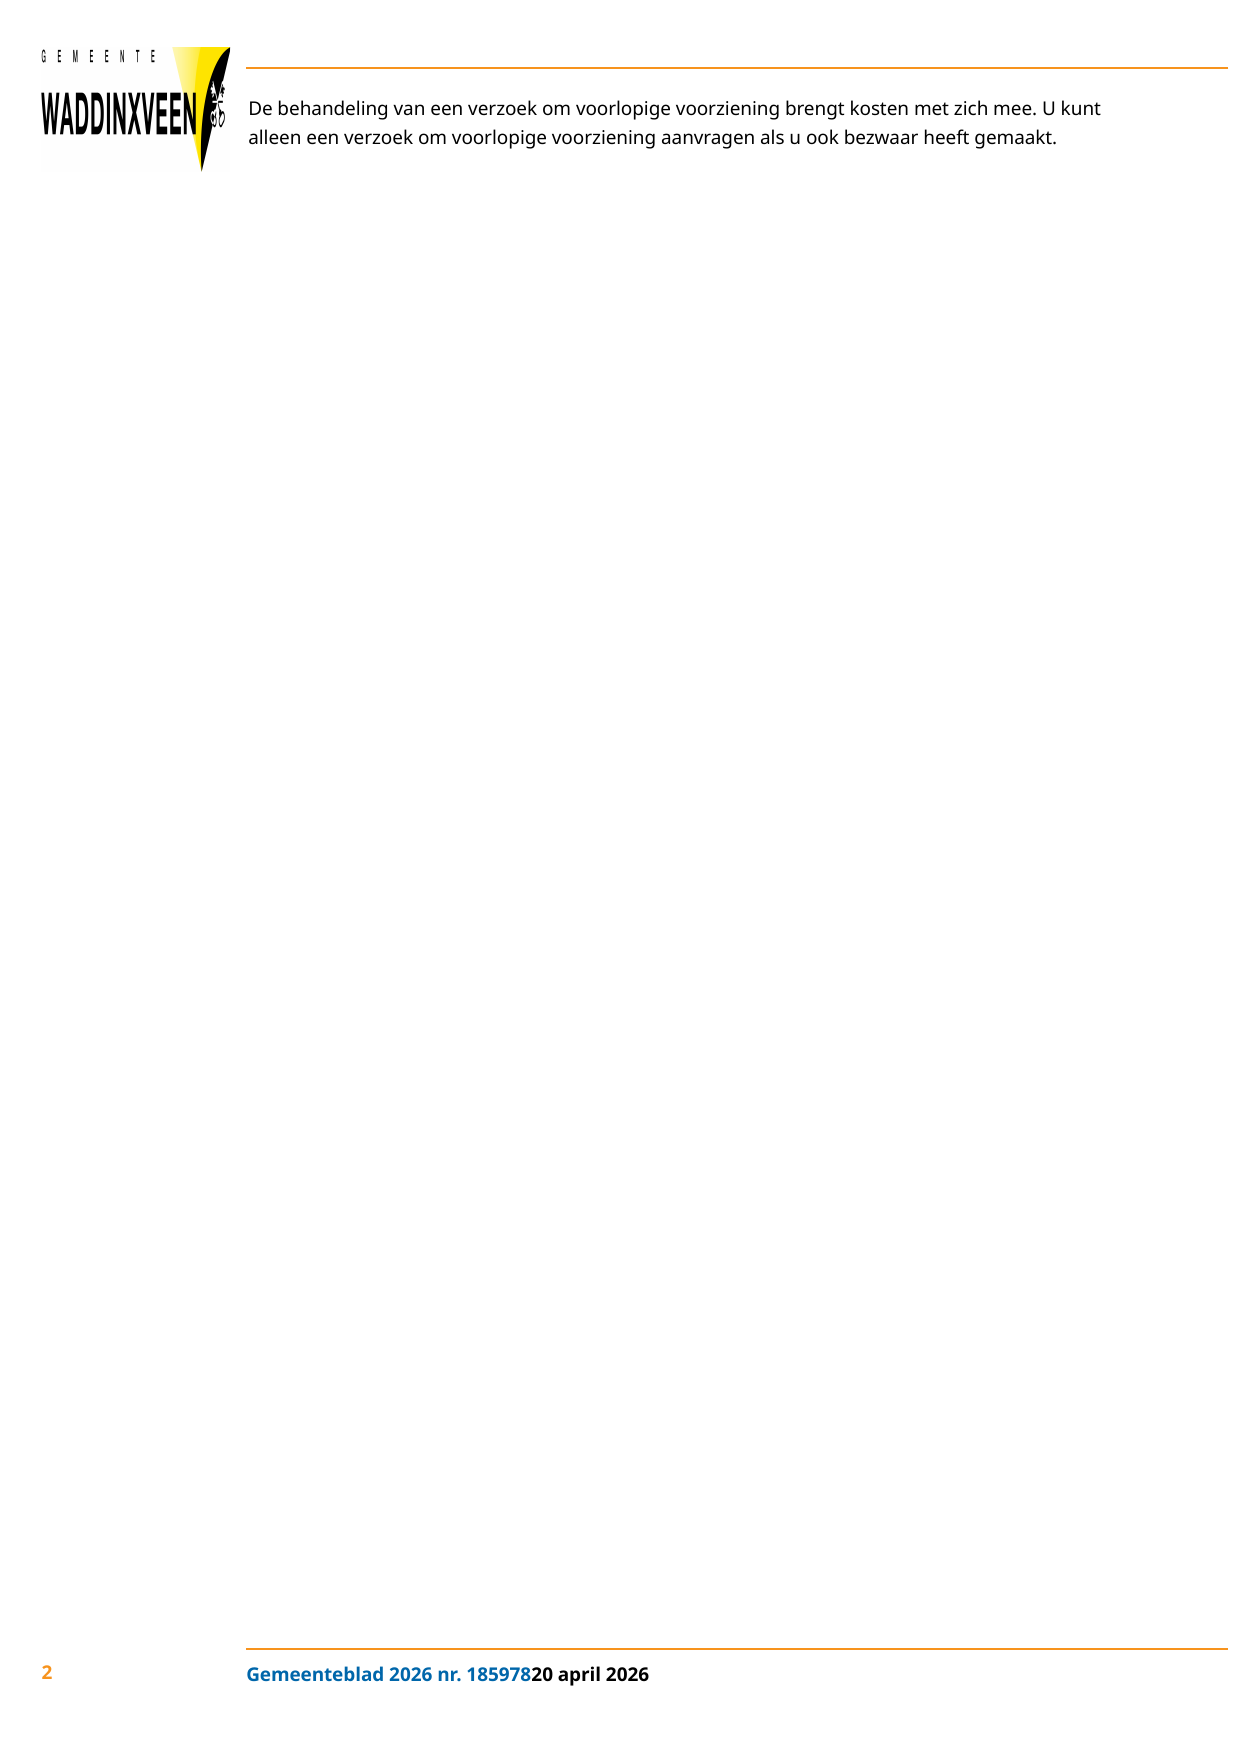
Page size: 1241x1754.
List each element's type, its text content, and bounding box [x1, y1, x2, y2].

picture [41, 47, 231, 172]
text De behandeling van een verzoek om voorlopige voorziening brengt kosten met zich mee. U kunt alleen een verzoek om voorlopige voorziening aanvragen als u ook bezwaar heeft gemaakt. [248, 95, 1152, 150]
